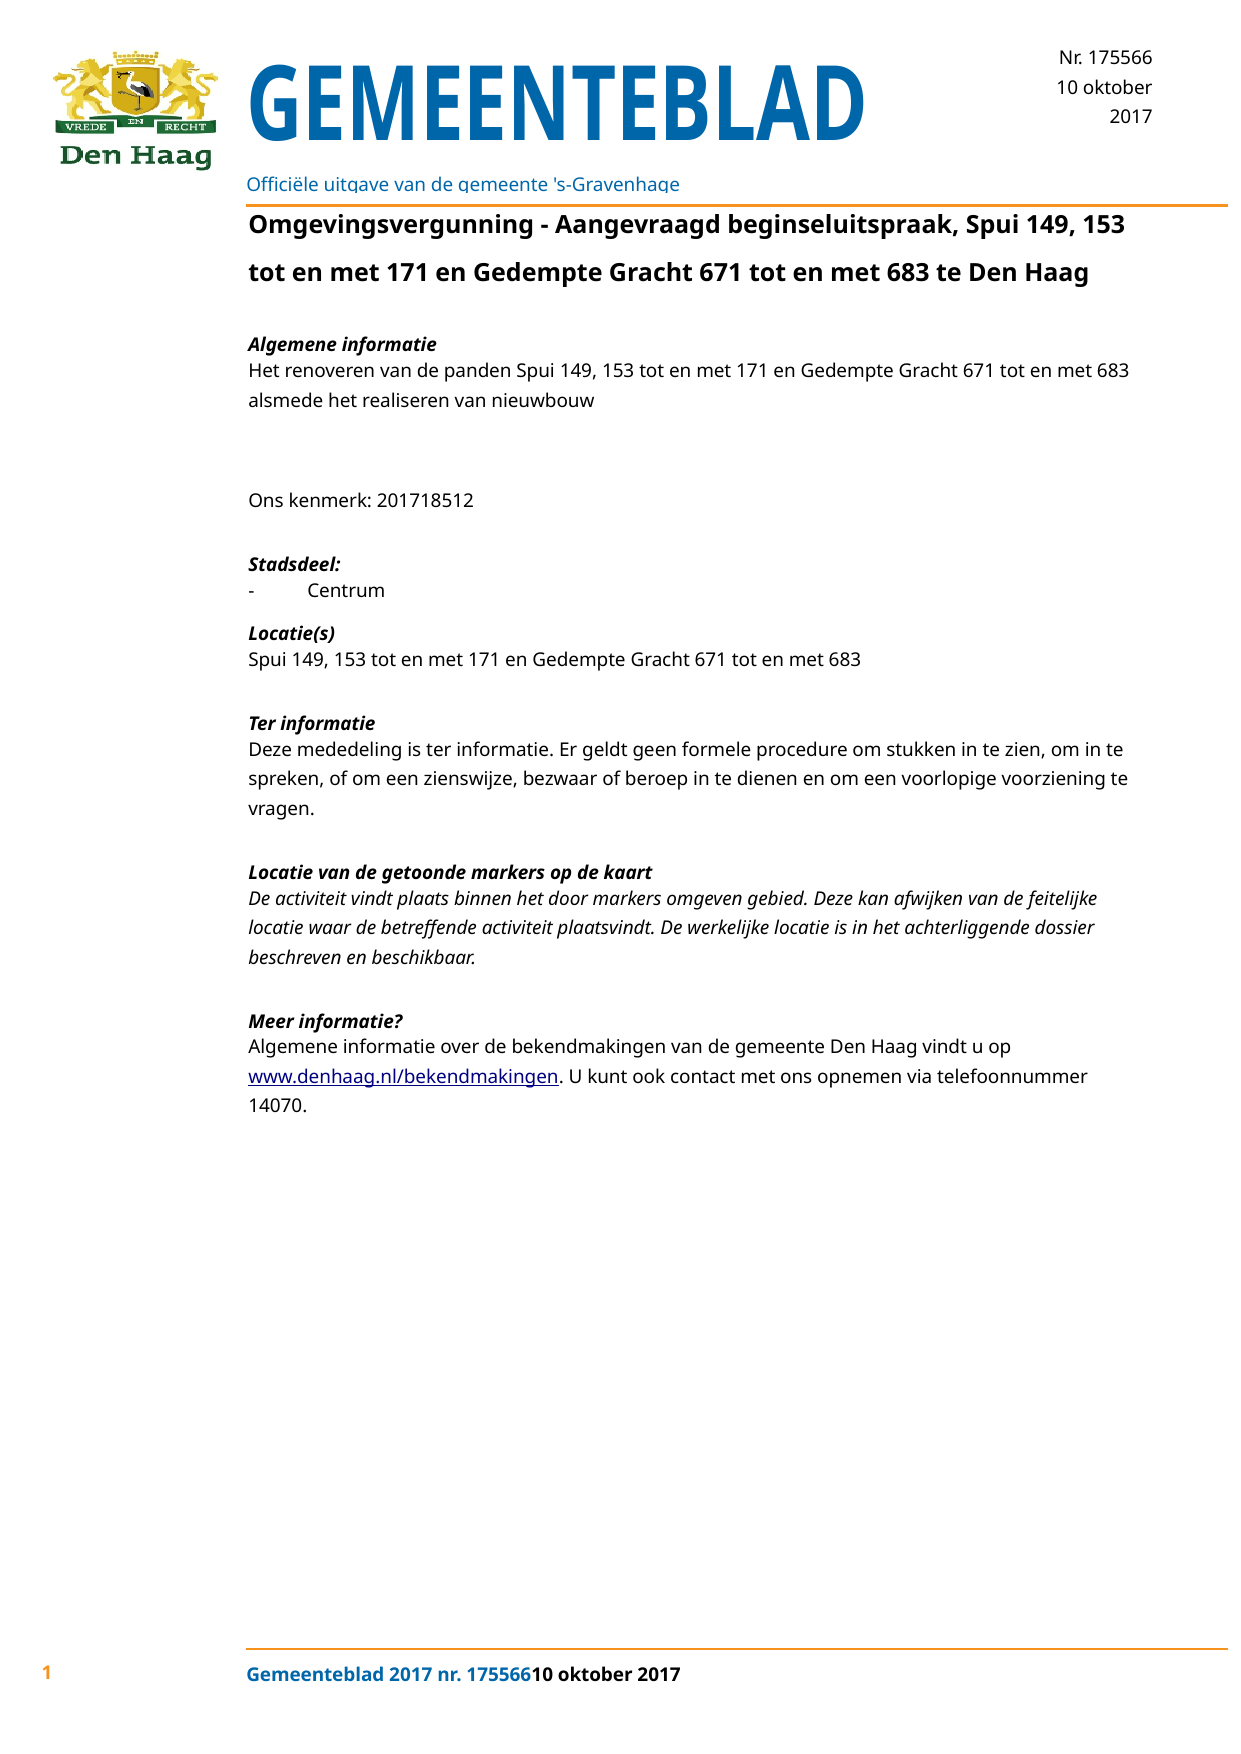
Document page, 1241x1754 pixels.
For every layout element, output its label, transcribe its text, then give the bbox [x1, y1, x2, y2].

text Locatie(s) [248, 620, 1152, 646]
text Ons kenmerk: 201718512 [248, 488, 1152, 513]
text Meer informatie? [248, 1008, 1152, 1033]
list Centrum [248, 577, 1152, 603]
text Stadsdeel: [248, 552, 1152, 577]
picture [41, 47, 231, 172]
text Omgevingsvergunning - Aangevraagd beginseluitspraak, Spui 149, 153 tot en met 171 en Gedempte Gracht 671 tot en met 683 te Den Haag [248, 207, 1152, 288]
text Spui 149, 153 tot en met 171 en Gedempte Gracht 671 tot en met 683 [248, 646, 1152, 672]
text De activiteit vindt plaats binnen het door markers omgeven gebied. Deze kan afwijken van de feitelijke locatie waar de betreffende activiteit plaatsvindt. De werkelijke locatie is in het achterliggende dossier beschreven en beschikbaar. [248, 885, 1152, 969]
text Het renoveren van de panden Spui 149, 153 tot en met 171 en Gedempte Gracht 671 tot en met 683 alsmede het realiseren van nieuwbouw [248, 357, 1152, 412]
text Algemene informatie over de bekendmakingen van de gemeente Den Haag vindt u op www.denhaag.nl/bekendmakingen. U kunt ook contact met ons opnemen via telefoonnummer 14070. [248, 1033, 1152, 1118]
text Locatie van de getoonde markers op de kaart [248, 859, 1152, 885]
text Algemene informatie [248, 331, 1152, 357]
text Ter informatie [248, 710, 1152, 736]
text Deze mededeling is ter informatie. Er geldt geen formele procedure om stukken in te zien, om in te spreken, of om een zienswijze, bezwaar of beroep in te dienen en om een voorlopige voorziening te vragen. [248, 736, 1152, 821]
